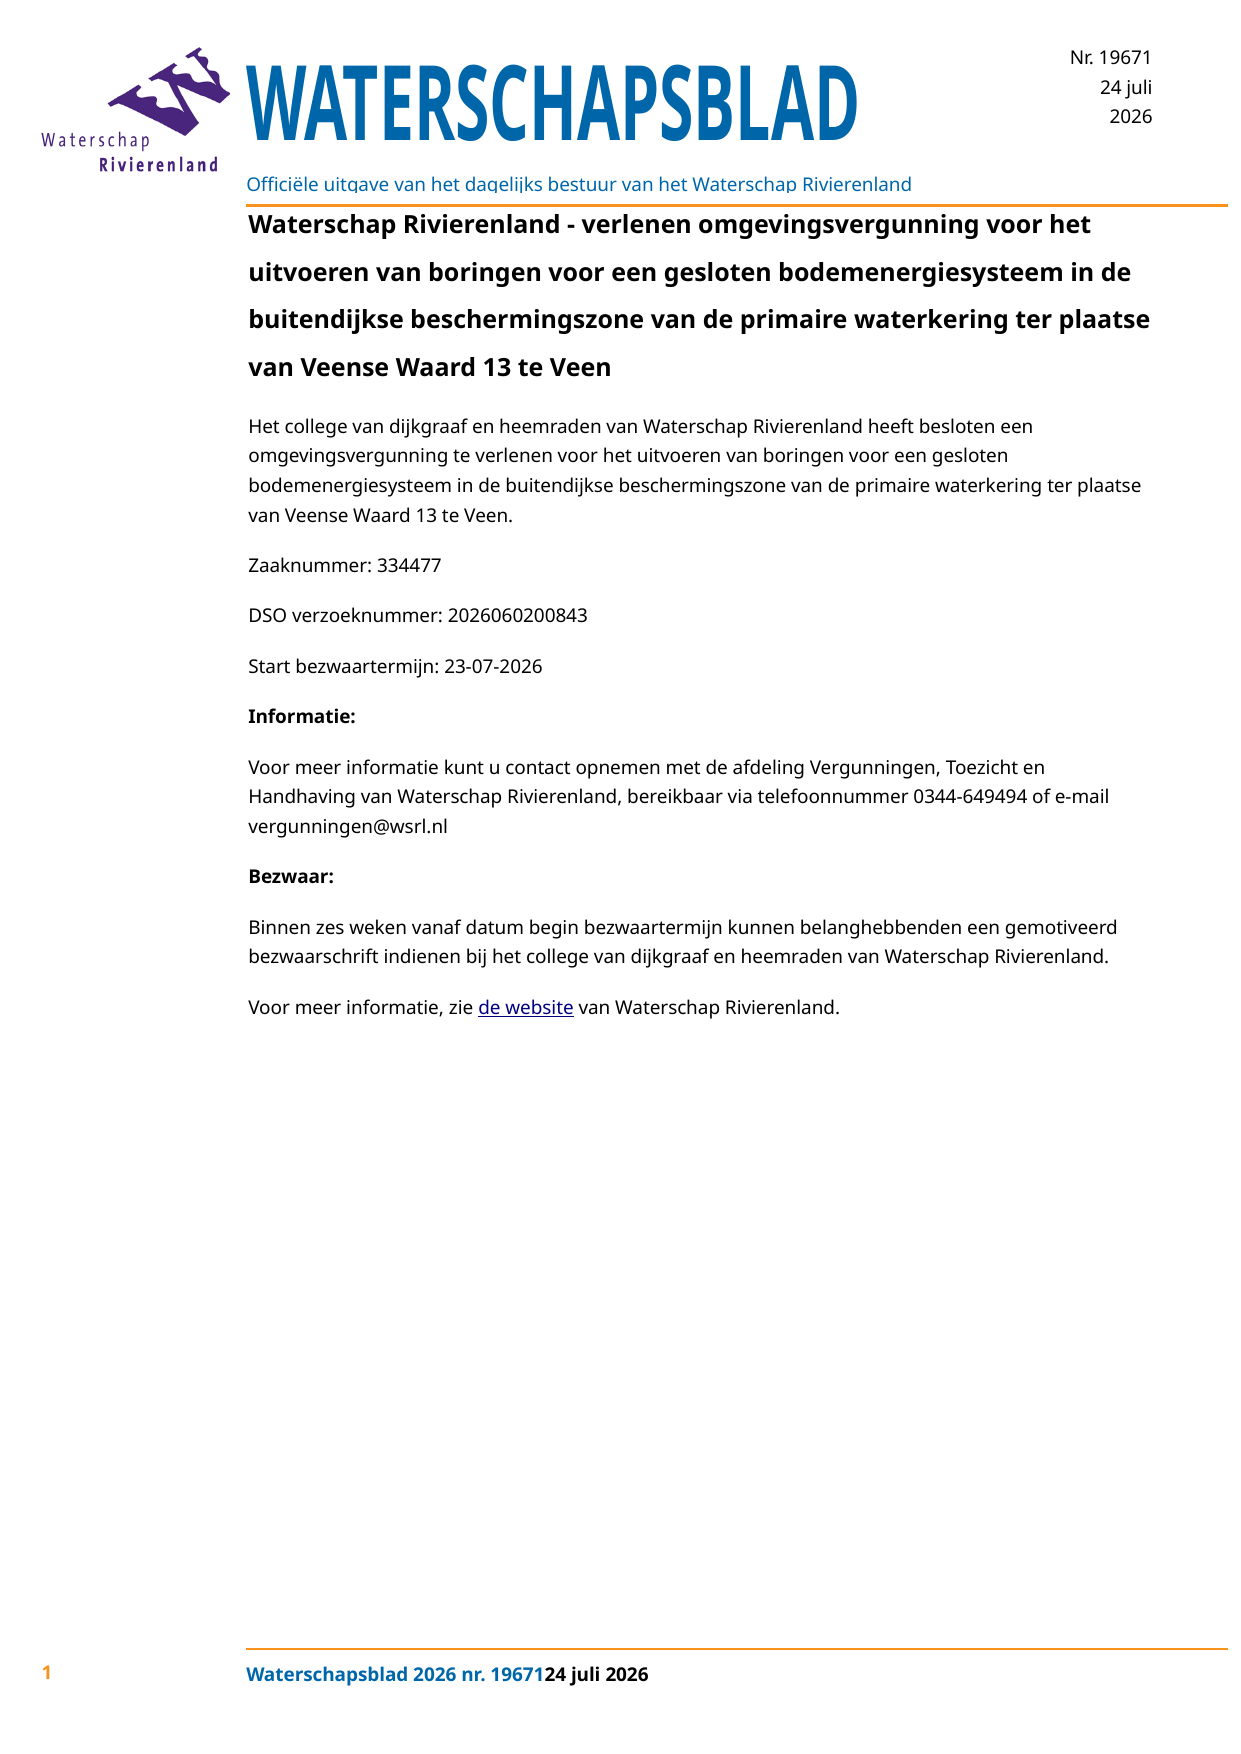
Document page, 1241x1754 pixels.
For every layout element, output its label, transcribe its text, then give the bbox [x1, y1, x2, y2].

picture [41, 47, 231, 172]
text Het college van dijkgraaf en heemraden van Waterschap Rivierenland heeft besloten een omgevingsvergunning te verlenen voor het uitvoeren van boringen voor een gesloten bodemenergiesysteem in de buitendijkse beschermingszone van de primaire waterkering ter plaatse van Veense Waard 13 te Veen. [248, 413, 1152, 528]
text DSO verzoeknummer: 2026060200843 [248, 603, 1152, 628]
text Voor meer informatie kunt u contact opnemen met de afdeling Vergunningen, Toezicht en Handhaving van Waterschap Rivierenland, bereikbaar via telefoonnummer 0344-649494 of e-mail vergunningen@wsrl.nl [248, 754, 1152, 839]
text Informatie: [248, 703, 1152, 729]
text Bezwaar: [248, 863, 1152, 889]
text Zaaknummer: 334477 [248, 552, 1152, 578]
text Start bezwaartermijn: 23-07-2026 [248, 653, 1152, 679]
text Waterschap Rivierenland - verlenen omgevingsvergunning voor het uitvoeren van boringen voor een gesloten bodemenergiesysteem in de buitendijkse beschermingszone van de primaire waterkering ter plaatse van Veense Waard 13 te Veen [248, 207, 1152, 384]
text Voor meer informatie, zie de website van Waterschap Rivierenland. [248, 994, 1152, 1020]
text Binnen zes weken vanaf datum begin bezwaartermijn kunnen belanghebbenden een gemotiveerd bezwaarschrift indienen bij het college van dijkgraaf en heemraden van Waterschap Rivierenland. [248, 914, 1152, 969]
